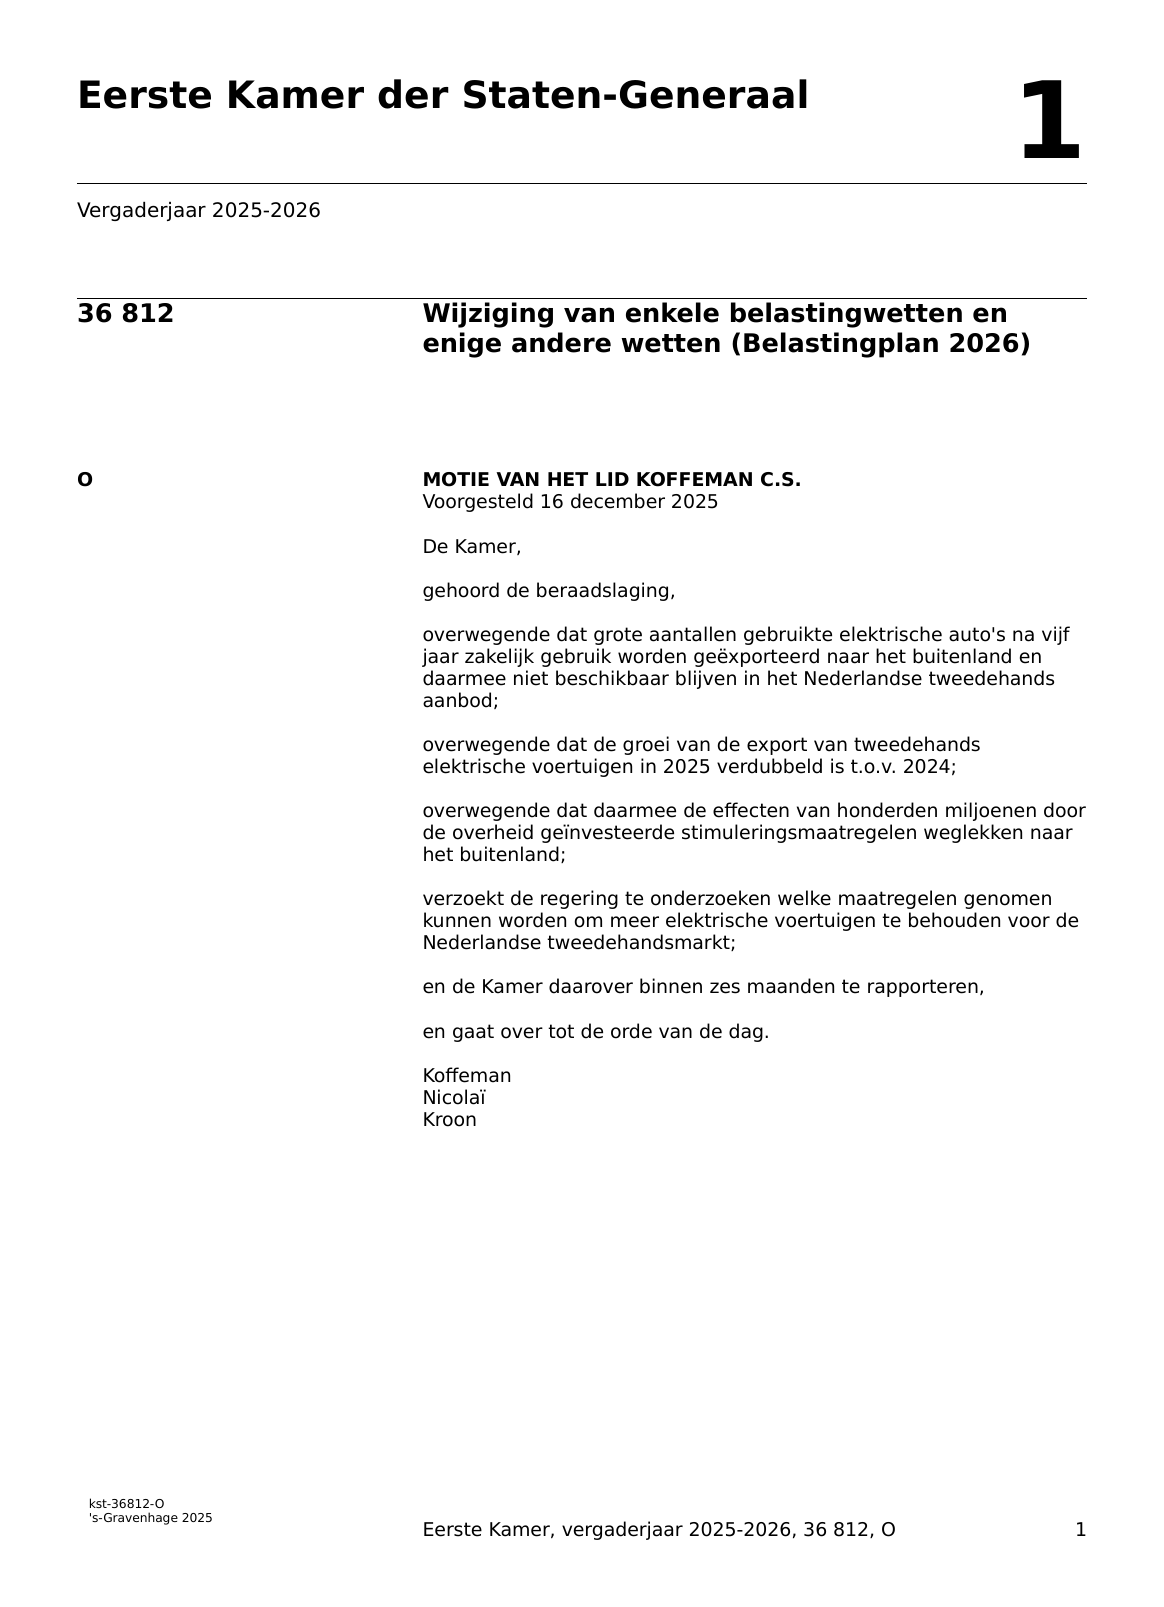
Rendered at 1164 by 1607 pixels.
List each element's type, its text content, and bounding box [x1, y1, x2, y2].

table_header Eerste Kamer der Staten-Generaal [77, 59, 886, 183]
text overwegende dat grote aantallen gebruikte elektrische auto's na vijf jaar zakelijk gebruik worden geëxporteerd naar het buitenland en daarmee niet beschikbaar blijven in het Nederlandse tweedehands aanbod; [422, 624, 1087, 712]
text Voorgesteld 16 december 2025 [422, 491, 1087, 513]
text gehoord de beraadslaging, [422, 580, 1087, 602]
text Koffeman [422, 1065, 1087, 1087]
text verzoekt de regering te onderzoeken welke maatregelen genomen kunnen worden om meer elektrische voertuigen te behouden voor de Nederlandse tweedehandsmarkt; [422, 888, 1087, 954]
subtitle O MOTIE VAN HET LID KOFFEMAN C.S. [77, 469, 1087, 491]
text Kroon [422, 1109, 1087, 1131]
table_cell Vergaderjaar 2025-2026 [77, 184, 1087, 298]
text kst-36812-O [88, 1497, 323, 1511]
text 's-Gravenhage 2025 [88, 1511, 323, 1525]
text overwegende dat de groei van de export van tweedehands elektrische voertuigen in 2025 verdubbeld is t.o.v. 2024; [422, 734, 1087, 778]
text en de Kamer daarover binnen zes maanden te rapporteren, [422, 976, 1087, 998]
text De Kamer, [422, 536, 1087, 557]
table_header 1 [886, 59, 1087, 183]
text en gaat over tot de orde van de dag. [422, 1021, 1087, 1042]
text Nicolaï [422, 1087, 1087, 1109]
text overwegende dat daarmee de effecten van honderden miljoenen door de overheid geïnvesteerde stimuleringsmaatregelen weglekken naar het buitenland; [422, 800, 1087, 866]
subtitle 36 812 Wijziging van enkele belastingwetten en enige andere wetten (Belastingplan 2026) [77, 299, 1087, 358]
